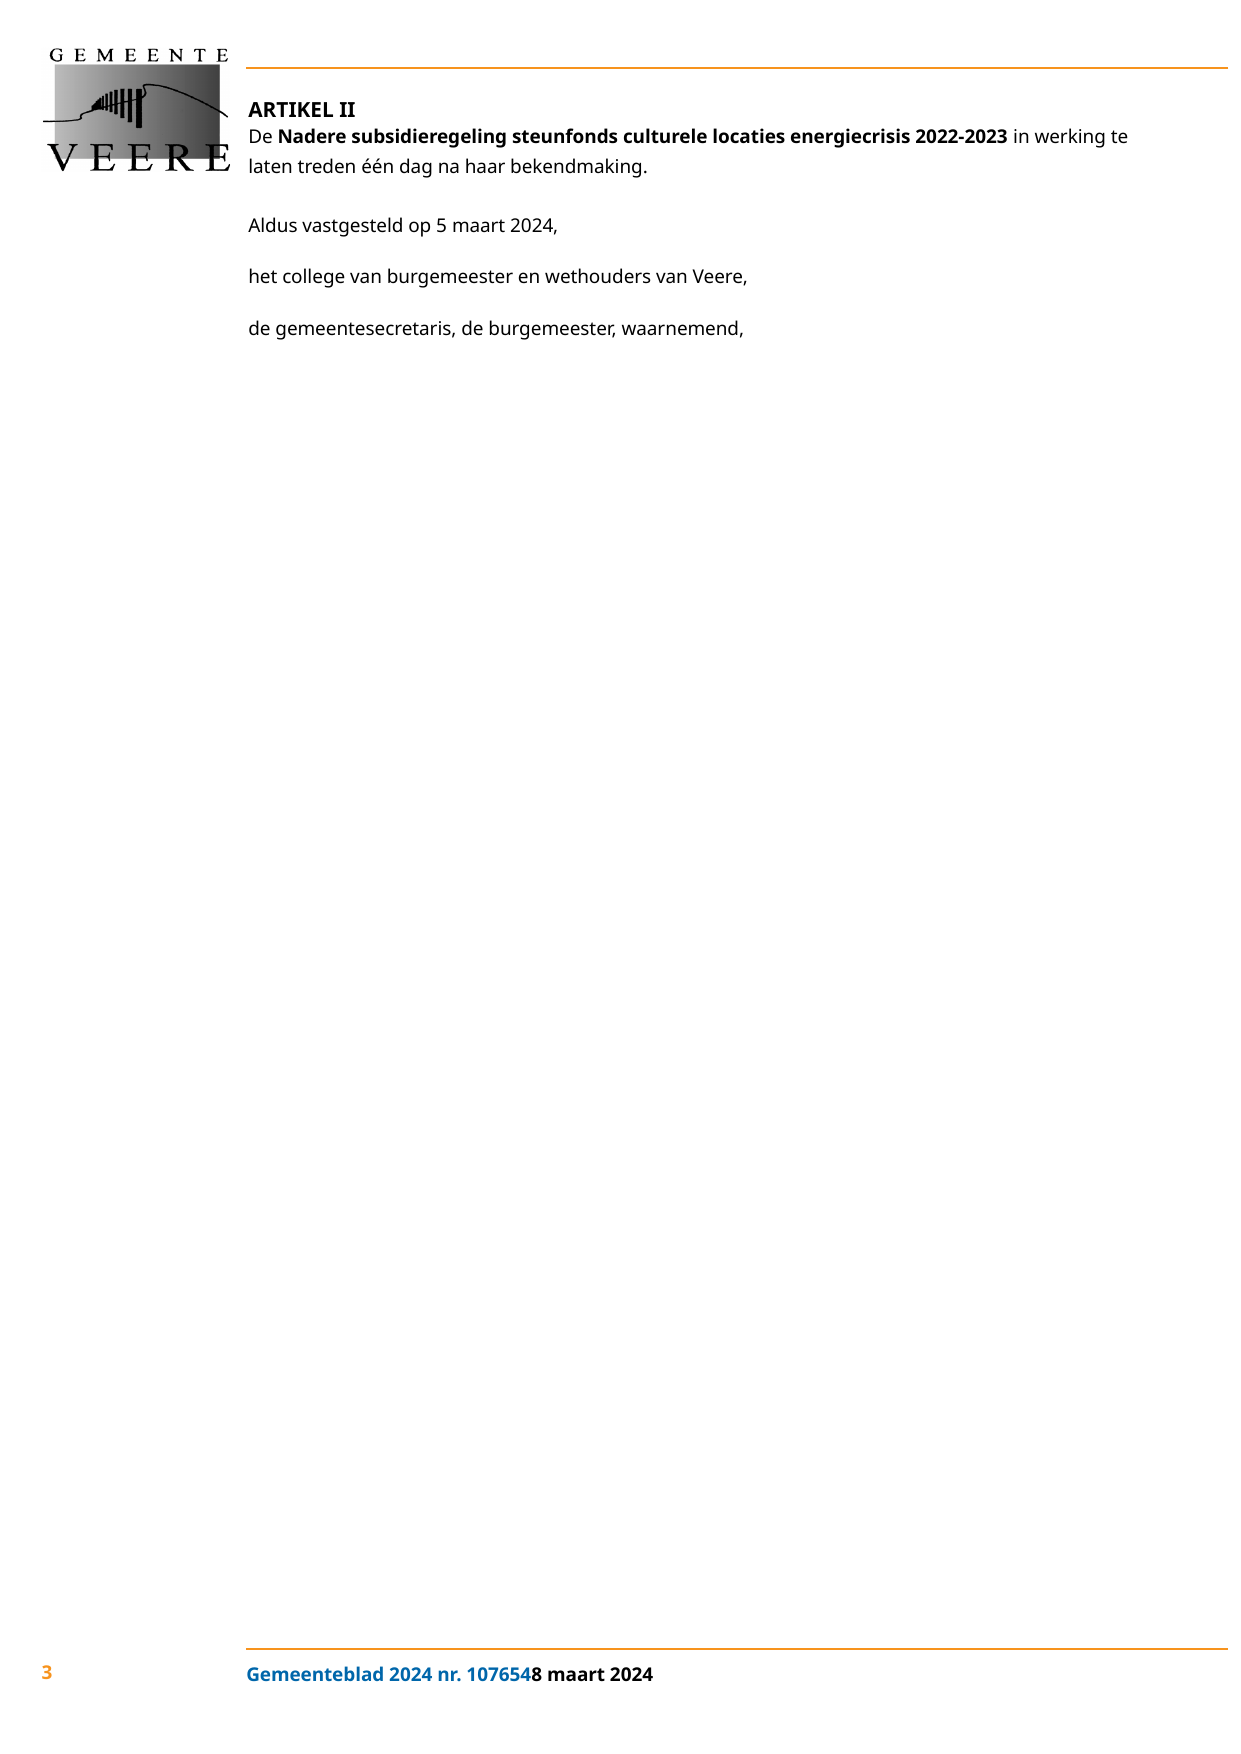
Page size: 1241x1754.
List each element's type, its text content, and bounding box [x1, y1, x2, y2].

text Aldus vastgesteld op 5 maart 2024, [248, 212, 1152, 238]
picture [41, 47, 231, 172]
text ARTIKEL II [248, 95, 1152, 123]
text De Nadere subsidieregeling steunfonds culturele locaties energiecrisis 2022-2023 in werking te laten treden één dag na haar bekendmaking. [248, 123, 1152, 178]
text de gemeentesecretaris, de burgemeester, waarnemend, [248, 315, 1152, 341]
text het college van burgemeester en wethouders van Veere, [248, 263, 1152, 289]
